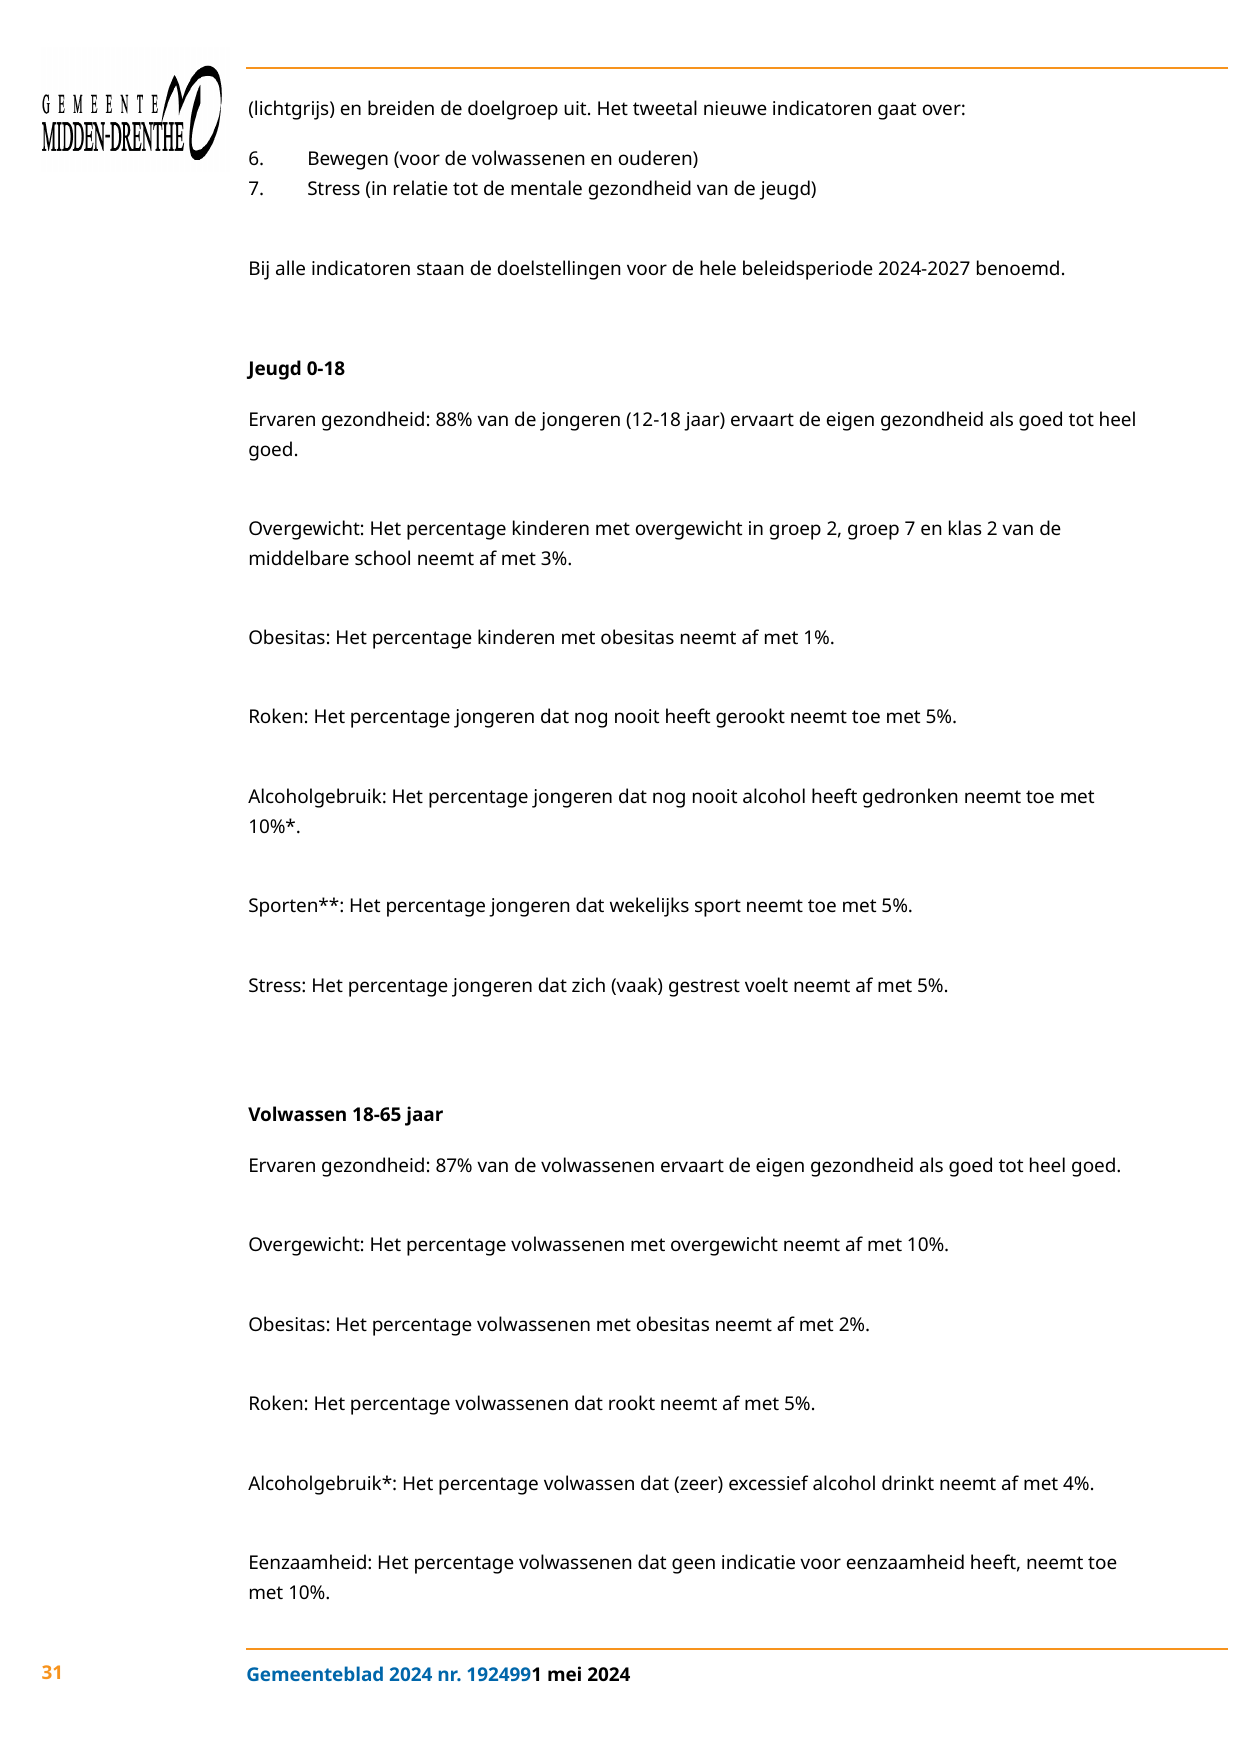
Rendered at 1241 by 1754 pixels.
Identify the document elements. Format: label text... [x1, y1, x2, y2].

text (lichtgrijs) en breiden de doelgroep uit. Het tweetal nieuwe indicatoren gaat over: [248, 95, 1152, 121]
table_header Overgewicht: Het percentage volwassenen met overgewicht neemt af met 10%. [248, 1232, 1152, 1257]
table_header Ervaren gezondheid: 87% van de volwassenen ervaart de eigen gezondheid als goed tot heel goed. [248, 1152, 1152, 1178]
table_header Alcoholgebruik*: Het percentage volwassen dat (zeer) excessief alcohol drinkt neemt af met 4%. [248, 1470, 1152, 1496]
table_header Obesitas: Het percentage volwassenen met obesitas neemt af met 2%. [248, 1311, 1152, 1337]
table_header Ervaren gezondheid: 88% van de jongeren (12-18 jaar) ervaart de eigen gezondheid als goed tot heel goed. [248, 406, 1152, 461]
text Volwassen 18-65 jaar [248, 1102, 1152, 1127]
table_header Obesitas: Het percentage kinderen met obesitas neemt af met 1%. [248, 624, 1152, 650]
list Bewegen (voor de volwassenen en ouderen) [248, 145, 1152, 171]
table_header Roken: Het percentage volwassenen dat rookt neemt af met 5%. [248, 1391, 1152, 1416]
table_header Stress: Het percentage jongeren dat zich (vaak) gestrest voelt neemt af met 5%. [248, 972, 1152, 997]
table_header Roken: Het percentage jongeren dat nog nooit heeft gerookt neemt toe met 5%. [248, 704, 1152, 729]
table_header Sporten**: Het percentage jongeren dat wekelijks sport neemt toe met 5%. [248, 892, 1152, 918]
picture [41, 47, 231, 172]
table_header Overgewicht: Het percentage kinderen met overgewicht in groep 2, groep 7 en klas 2 van de middelbare school neemt af met 3%. [248, 515, 1152, 571]
text Jeugd 0-18 [248, 356, 1152, 381]
list Stress (in relatie tot de mentale gezondheid van de jeugd) [248, 175, 1152, 201]
table_header Eenzaamheid: Het percentage volwassenen dat geen indicatie voor eenzaamheid heeft, neemt toe met 10%. [248, 1550, 1152, 1605]
text Bij alle indicatoren staan de doelstellingen voor de hele beleidsperiode 2024-2027 benoemd. [248, 255, 1152, 281]
table_header Alcoholgebruik: Het percentage jongeren dat nog nooit alcohol heeft gedronken neemt toe met 10%*. [248, 783, 1152, 838]
